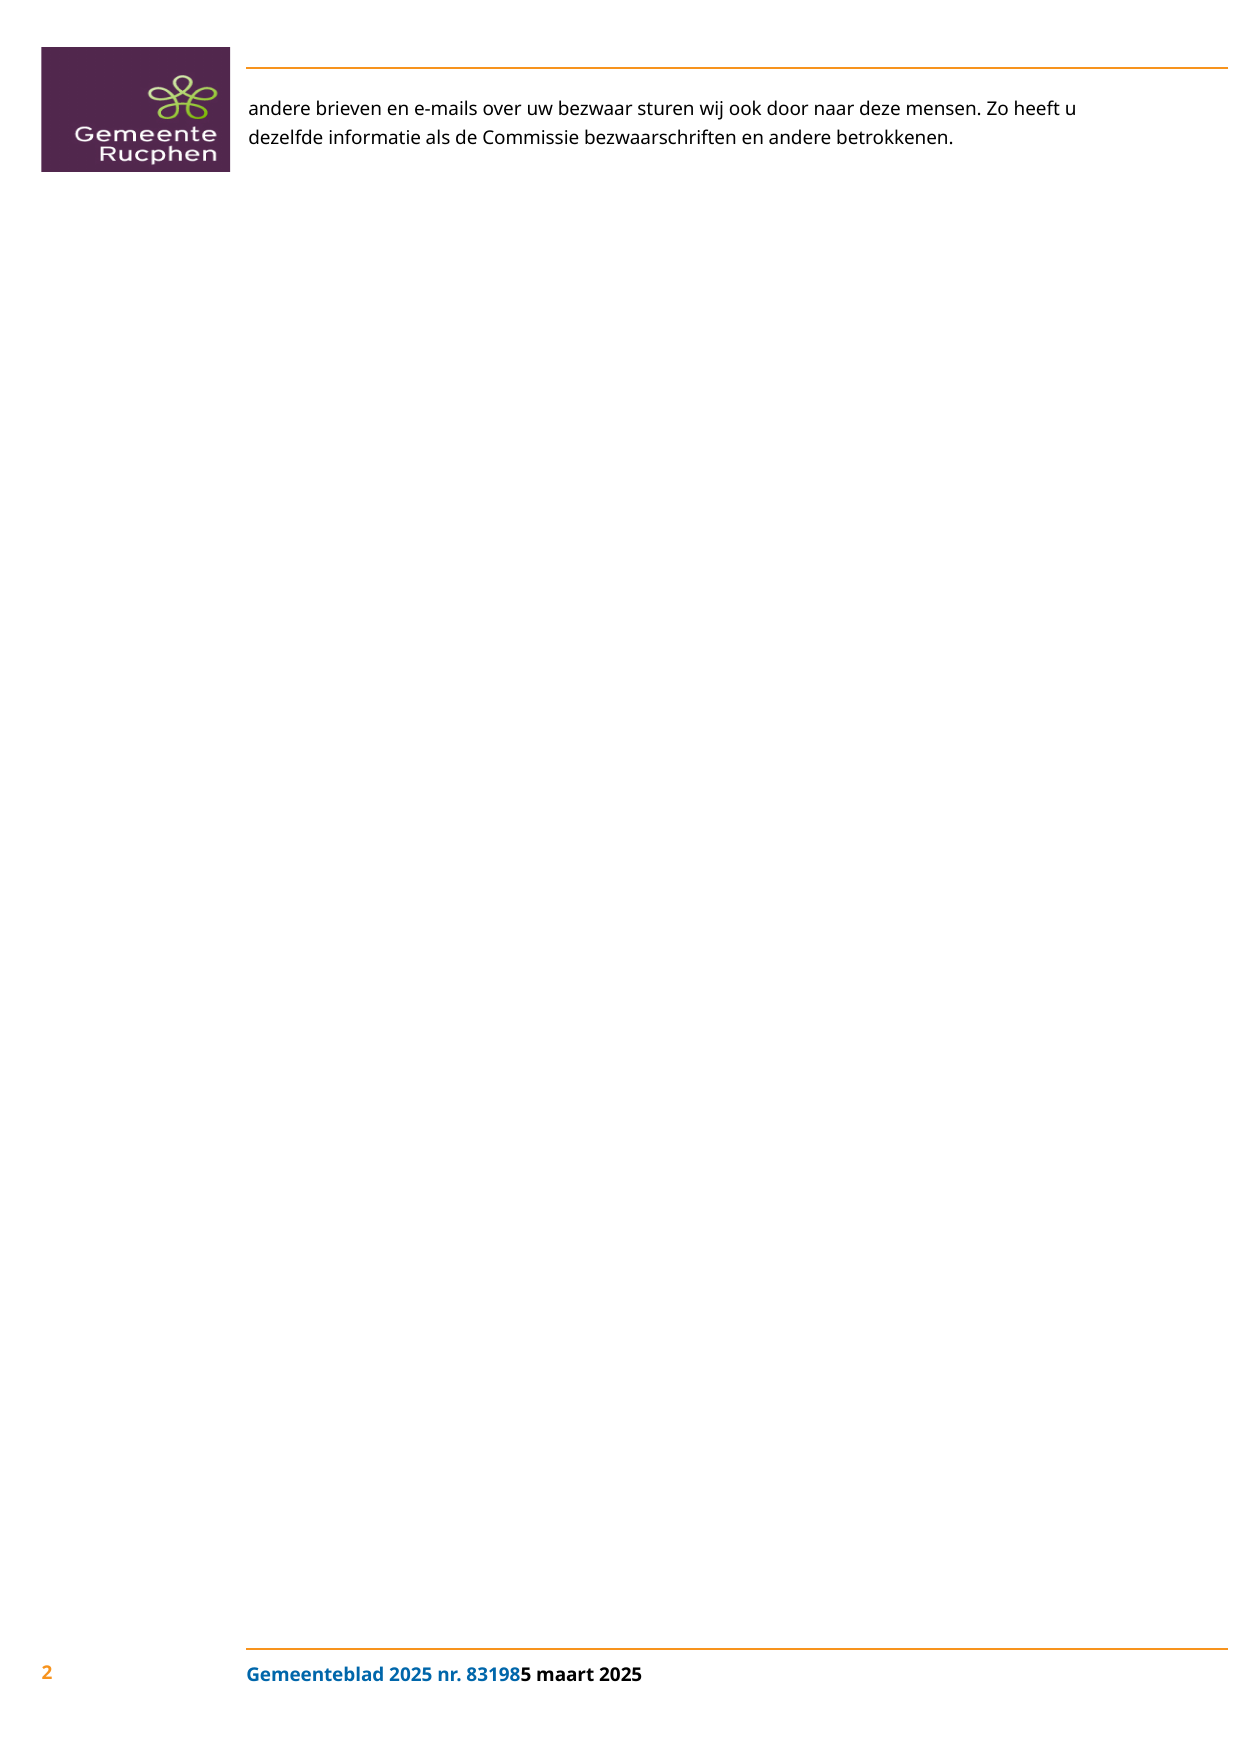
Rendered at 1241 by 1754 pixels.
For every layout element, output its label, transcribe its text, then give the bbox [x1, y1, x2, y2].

text andere brieven en e-mails over uw bezwaar sturen wij ook door naar deze mensen. Zo heeft u dezelfde informatie als de Commissie bezwaarschriften en andere betrokkenen. [248, 95, 1152, 150]
picture [41, 47, 231, 172]
